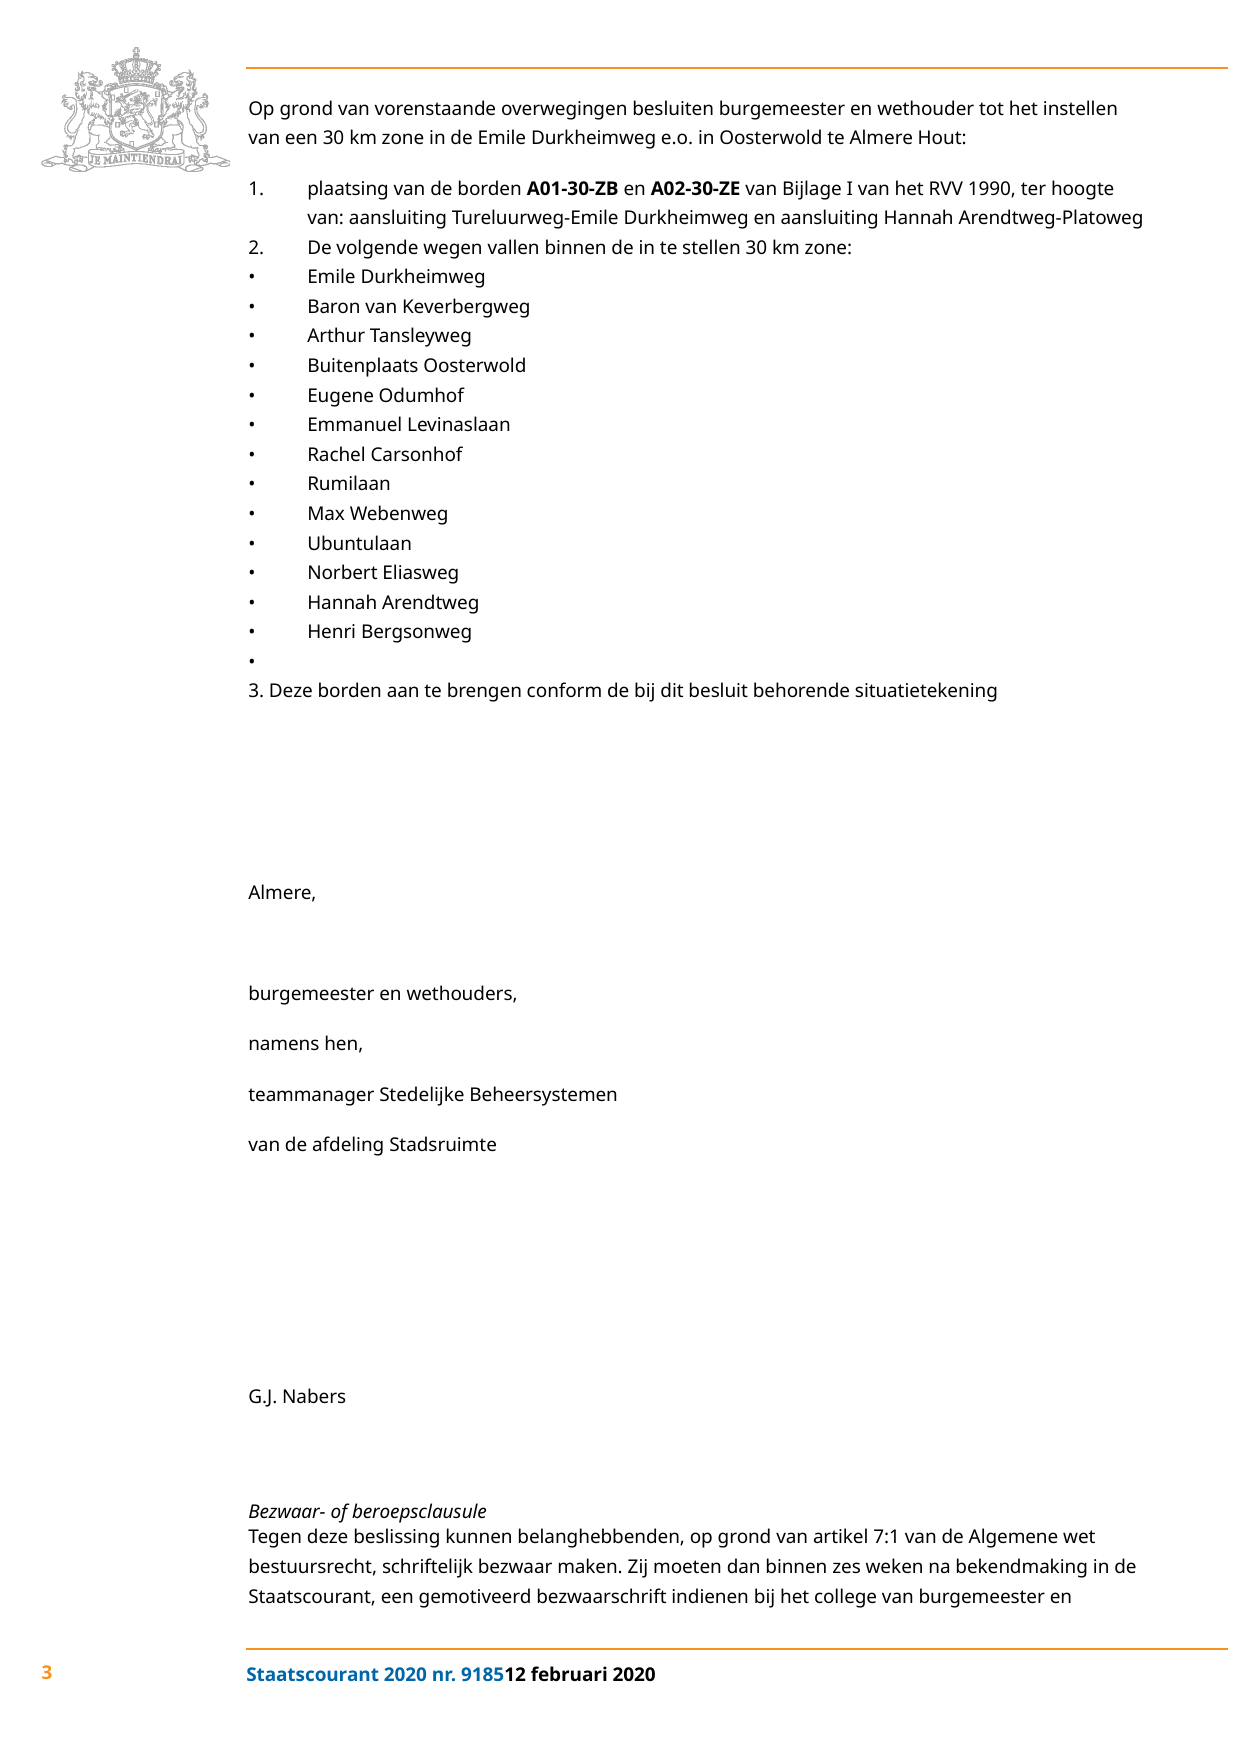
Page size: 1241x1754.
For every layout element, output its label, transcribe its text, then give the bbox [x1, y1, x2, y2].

text Tegen deze beslissing kunnen belanghebbenden, op grond van artikel 7:1 van de Algemene wet bestuursrecht, schriftelijk bezwaar maken. Zij moeten dan binnen zes weken na bekendmaking in de Staatscourant, een gemotiveerd bezwaarschrift indienen bij het college van burgemeester en [248, 1524, 1152, 1608]
text van de afdeling Stadsruimte [248, 1131, 1152, 1157]
list Ubuntulaan [248, 530, 1152, 556]
list Emmanuel Levinaslaan [248, 411, 1152, 437]
list Max Webenweg [248, 500, 1152, 526]
list Rachel Carsonhof [248, 441, 1152, 467]
list Rumilaan [248, 471, 1152, 496]
text Op grond van vorenstaande overwegingen besluiten burgemeester en wethouder tot het instellen van een 30 km zone in de Emile Durkheimweg e.o. in Oosterwold te Almere Hout: [248, 95, 1152, 150]
text teammanager Stedelijke Beheersystemen [248, 1081, 1152, 1107]
text G.J. Nabers [248, 1383, 1152, 1409]
list Hannah Arendtweg [248, 589, 1152, 615]
list Buitenplaats Oosterwold [248, 352, 1152, 378]
list Arthur Tansleyweg [248, 323, 1152, 348]
text namens hen, [248, 1031, 1152, 1056]
list Eugene Odumhof [248, 382, 1152, 408]
text 3. Deze borden aan te brengen conform de bij dit besluit behorende situatietekening [248, 678, 1152, 703]
text Bezwaar- of beroepsclausule [248, 1498, 1152, 1524]
list Baron van Keverbergweg [248, 293, 1152, 319]
text burgemeester en wethouders, [248, 980, 1152, 1006]
picture [41, 47, 231, 172]
text Almere, [248, 879, 1152, 905]
list Norbert Eliasweg [248, 559, 1152, 585]
list De volgende wegen vallen binnen de in te stellen 30 km zone: [248, 234, 1152, 260]
list Emile Durkheimweg [248, 263, 1152, 289]
list Henri Bergsonweg [248, 618, 1152, 644]
list plaatsing van de borden A01-30-ZB en A02-30-ZE van Bijlage I van het RVV 1990, ter hoogte van: aansluiting Tureluurweg-Emile Durkheimweg en aansluiting Hannah Arendtweg-Platoweg [248, 175, 1152, 230]
